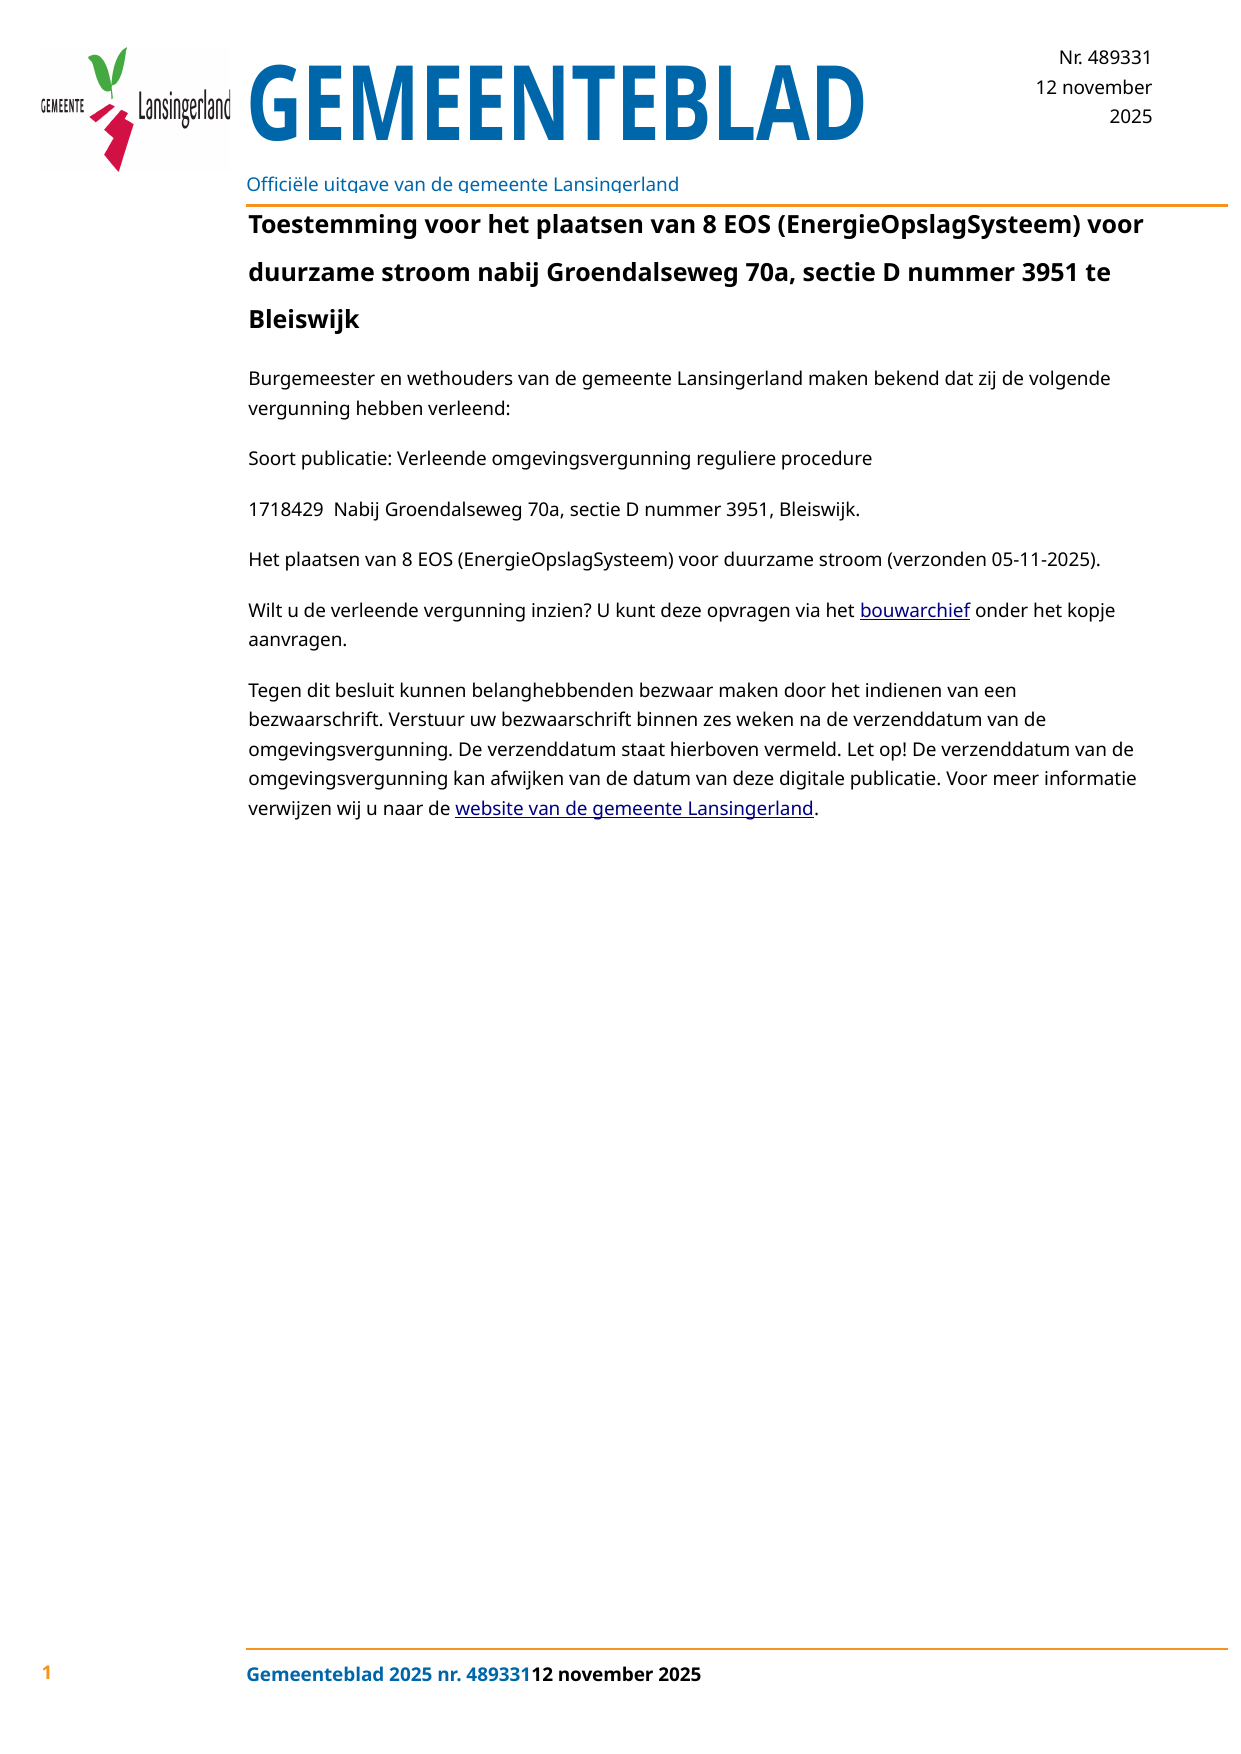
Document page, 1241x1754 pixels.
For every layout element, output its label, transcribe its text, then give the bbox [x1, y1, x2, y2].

text Het plaatsen van 8 EOS (EnergieOpslagSysteem) voor duurzame stroom (verzonden 05-11-2025). [248, 546, 1152, 572]
text Toestemming voor het plaatsen van 8 EOS (EnergieOpslagSysteem) voor duurzame stroom nabij Groendalseweg 70a, sectie D nummer 3951 te Bleiswijk [248, 207, 1152, 336]
text Wilt u de verleende vergunning inzien? U kunt deze opvragen via het bouwarchief onder het kopje aanvragen. [248, 597, 1152, 652]
text Soort publicatie: Verleende omgevingsvergunning reguliere procedure [248, 446, 1152, 471]
text 1718429 Nabij Groendalseweg 70a, sectie D nummer 3951, Bleiswijk. [248, 496, 1152, 522]
text Tegen dit besluit kunnen belanghebbenden bezwaar maken door het indienen van een bezwaarschrift. Verstuur uw bezwaarschrift binnen zes weken na de verzenddatum van de omgevingsvergunning. De verzenddatum staat hierboven vermeld. Let op! De verzenddatum van de omgevingsvergunning kan afwijken van de datum van deze digitale publicatie. Voor meer informatie verwijzen wij u naar de website van de gemeente Lansingerland. [248, 677, 1152, 821]
text Burgemeester en wethouders van de gemeente Lansingerland maken bekend dat zij de volgende vergunning hebben verleend: [248, 366, 1152, 421]
picture [41, 47, 231, 172]
